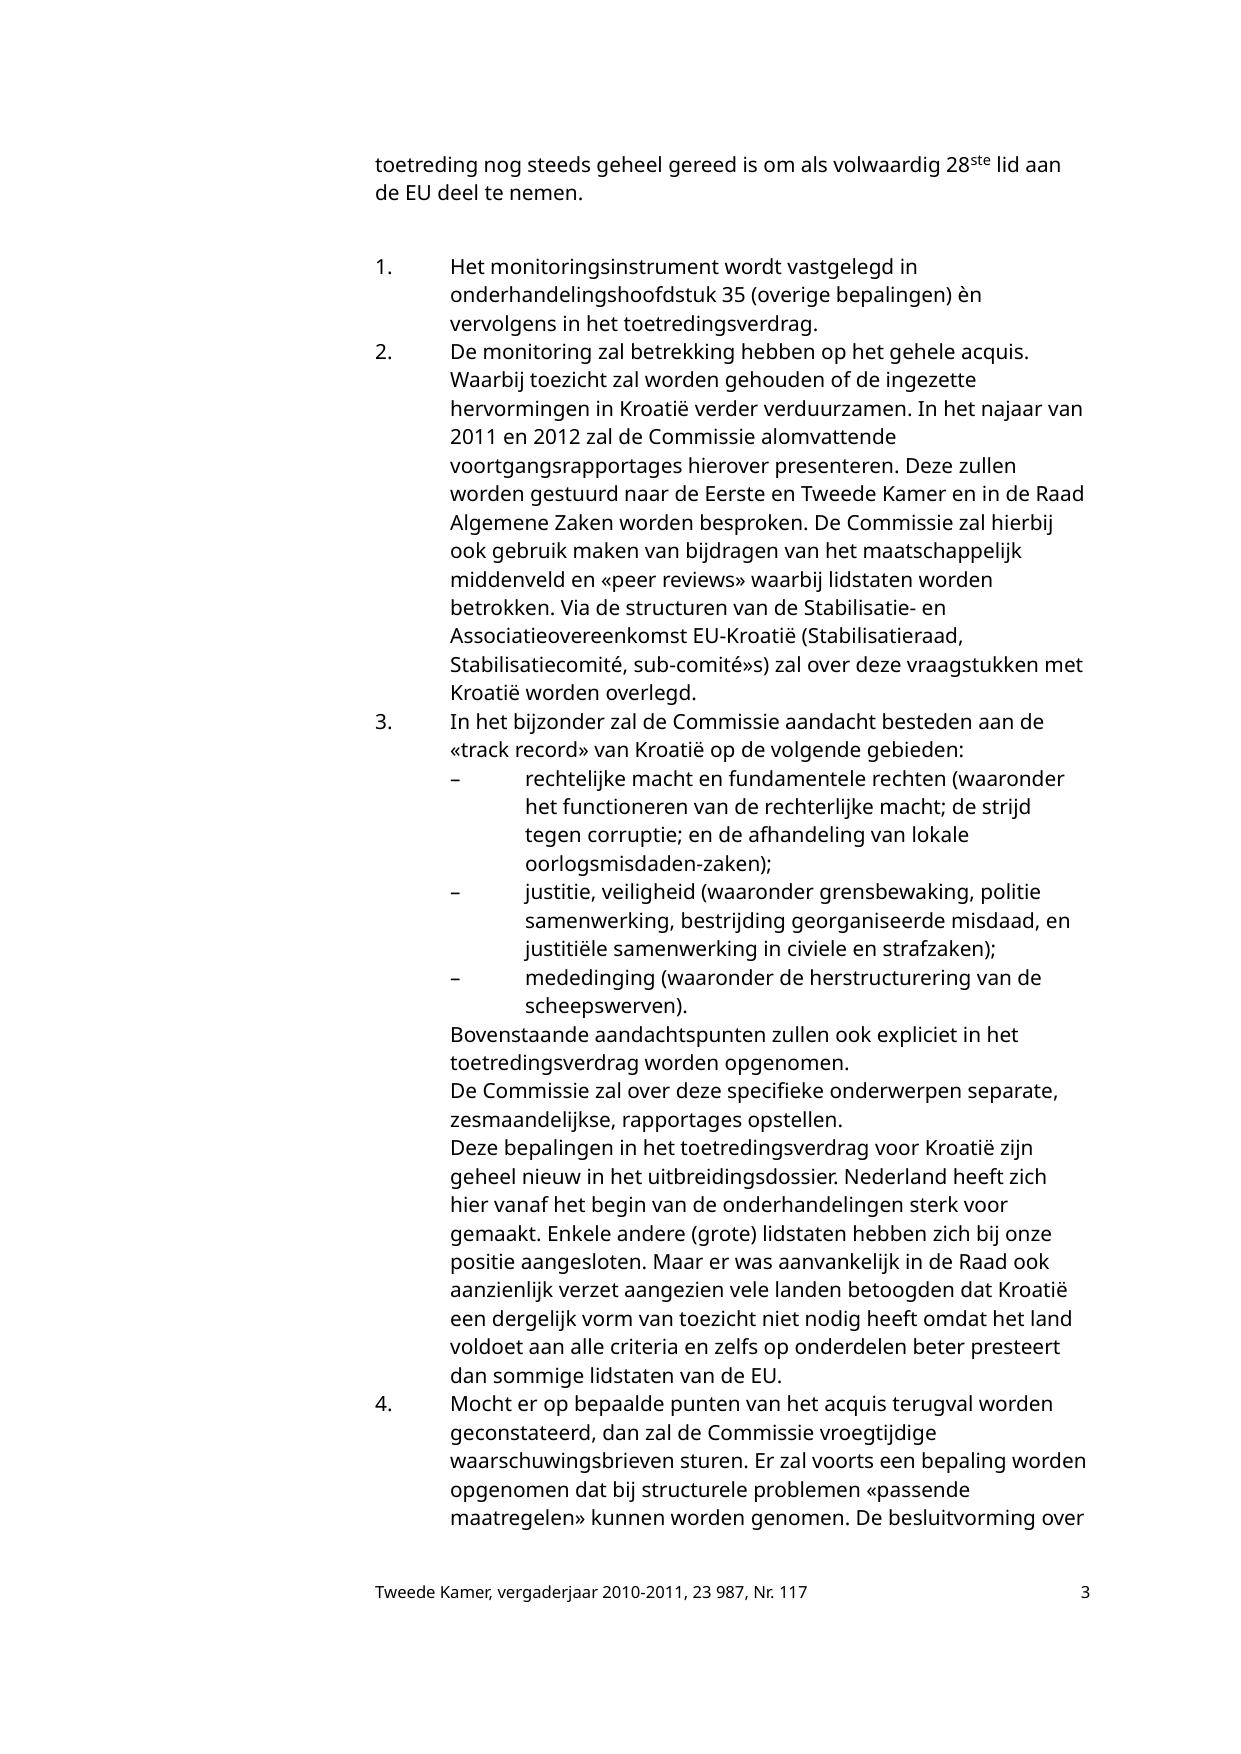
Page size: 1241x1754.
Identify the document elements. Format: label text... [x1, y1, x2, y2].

list De Commissie zal over deze specifieke onderwerpen separate, zesmaandelijkse, rapportages opstellen. [375, 1077, 1090, 1133]
list Het monitoringsinstrument wordt vastgelegd in onderhandelingshoofdstuk 35 (overige bepalingen) èn vervolgens in het toetredingsverdrag. [375, 252, 1090, 337]
text toetreding nog steeds geheel gereed is om als volwaardig 28ste lid aan de EU deel te nemen. [375, 150, 1090, 207]
list Deze bepalingen in het toetredingsverdrag voor Kroatië zijn geheel nieuw in het uitbreidingsdossier. Nederland heeft zich hier vanaf het begin van de onderhandelingen sterk voor gemaakt. Enkele andere (grote) lidstaten hebben zich bij onze positie aangesloten. Maar er was aanvankelijk in de Raad ook aanzienlijk verzet aangezien vele landen betoogden dat Kroatië een dergelijk vorm van toezicht niet nodig heeft omdat het land voldoet aan alle criteria en zelfs op onderdelen beter presteert dan sommige lidstaten van de EU. [375, 1133, 1090, 1389]
list mededinging (waaronder de herstructurering van de scheepswerven). [450, 963, 1090, 1020]
list rechtelijke macht en fundamentele rechten (waaronder het functioneren van de rechterlijke macht; de strijd tegen corruptie; en de afhandeling van lokale oorlogsmisdaden-zaken); [450, 764, 1090, 877]
list Mocht er op bepaalde punten van het acquis terugval worden geconstateerd, dan zal de Commissie vroegtijdige waarschuwingsbrieven sturen. Er zal voorts een bepaling worden opgenomen dat bij structurele problemen «passende maatregelen» kunnen worden genomen. De besluitvorming over [375, 1389, 1090, 1532]
list Bovenstaande aandachtspunten zullen ook expliciet in het toetredingsverdrag worden opgenomen. [375, 1020, 1090, 1077]
list De monitoring zal betrekking hebben op het gehele acquis. Waarbij toezicht zal worden gehouden of de ingezette hervormingen in Kroatië verder verduurzamen. In het najaar van 2011 en 2012 zal de Commissie alomvattende voortgangsrapportages hierover presenteren. Deze zullen worden gestuurd naar de Eerste en Tweede Kamer en in de Raad Algemene Zaken worden besproken. De Commissie zal hierbij ook gebruik maken van bijdragen van het maatschappelijk middenveld en «peer reviews» waarbij lidstaten worden betrokken. Via de structuren van de Stabilisatie- en Associatieovereenkomst EU-Kroatië (Stabilisatieraad, Stabilisatiecomité, sub-comité»s) zal over deze vraagstukken met Kroatië worden overlegd. [375, 337, 1090, 707]
list justitie, veiligheid (waaronder grensbewaking, politie samenwerking, bestrijding georganiseerde misdaad, en justitiële samenwerking in civiele en strafzaken); [450, 877, 1090, 963]
list In het bijzonder zal de Commissie aandacht besteden aan de «track record» van Kroatië op de volgende gebieden: [375, 707, 1090, 764]
